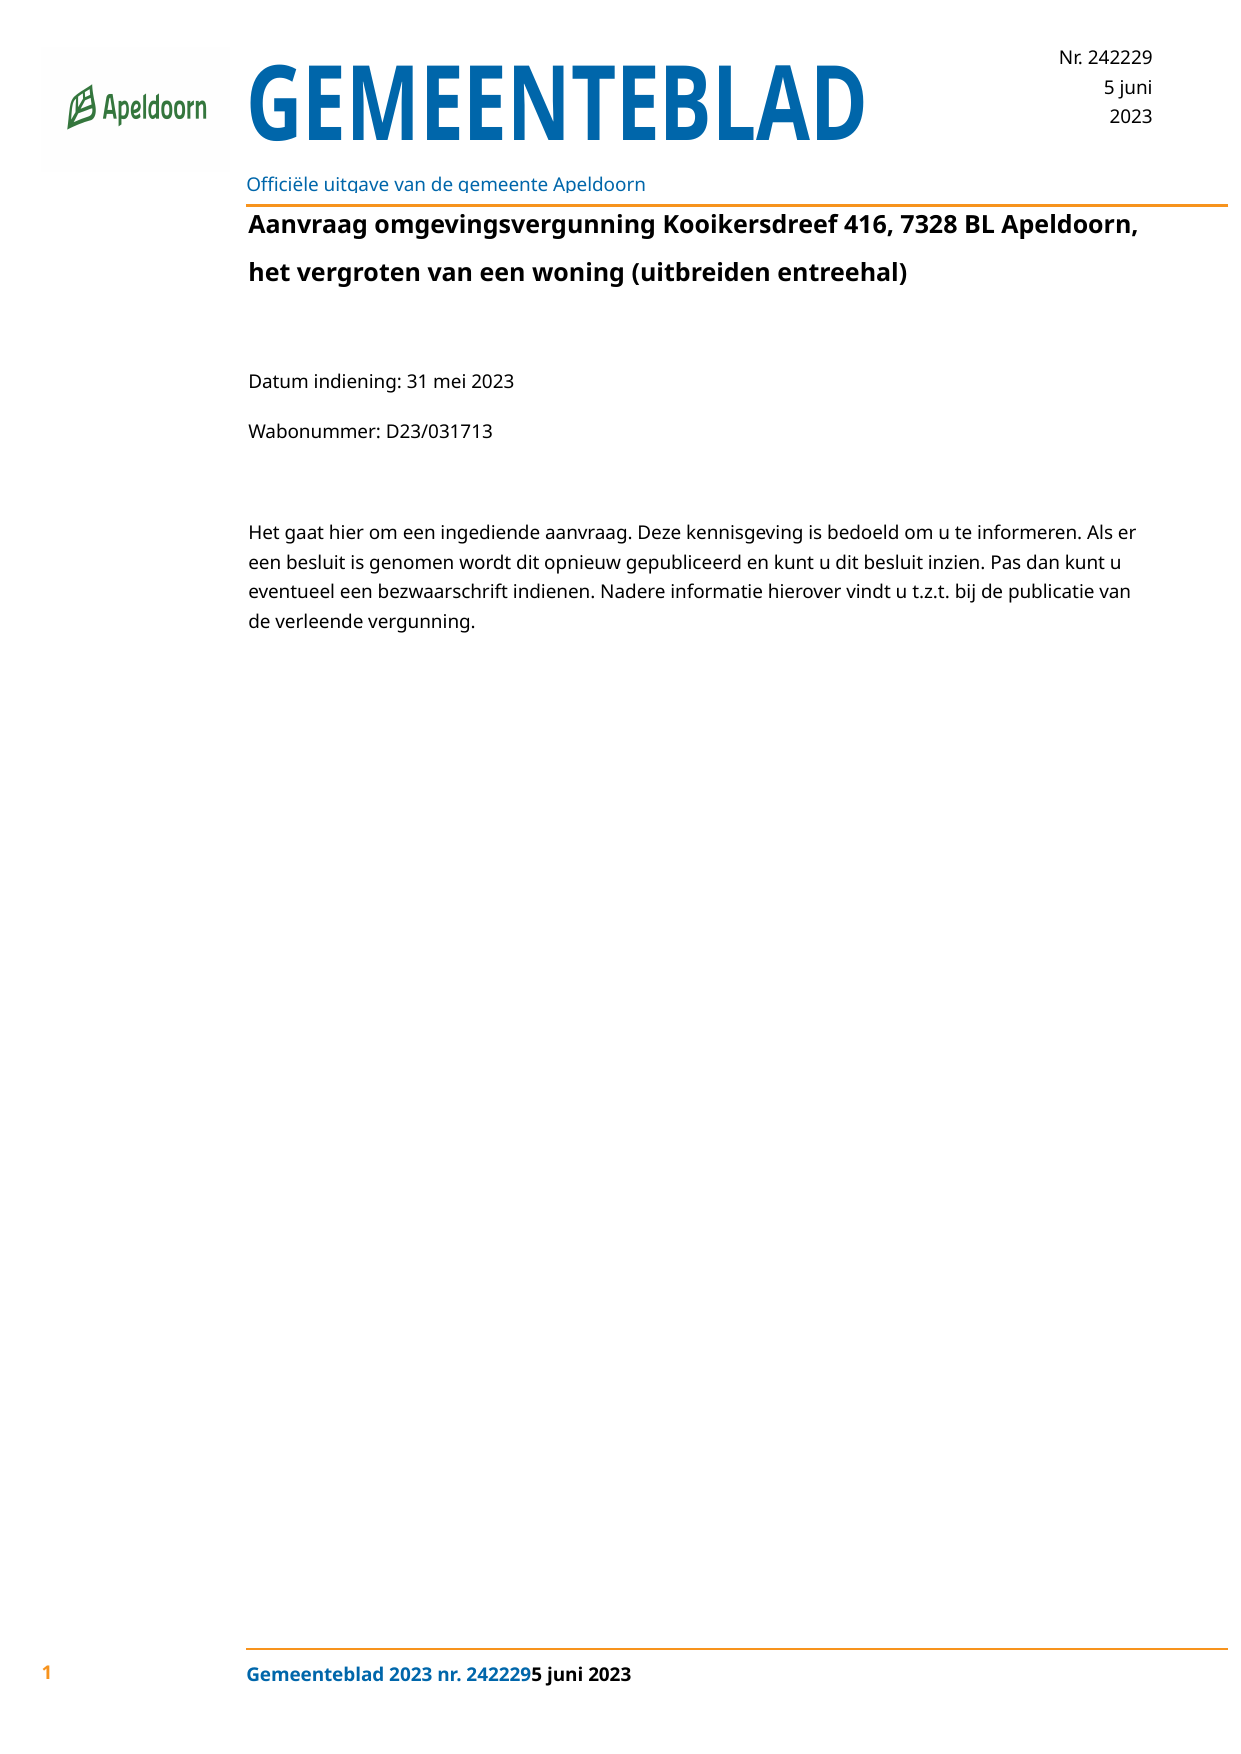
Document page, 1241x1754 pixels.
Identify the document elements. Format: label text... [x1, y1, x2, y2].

text Het gaat hier om een ingediende aanvraag. Deze kennisgeving is bedoeld om u te informeren. Als er een besluit is genomen wordt dit opnieuw gepubliceerd en kunt u dit besluit inzien. Pas dan kunt u eventueel een bezwaarschrift indienen. Nadere informatie hierover vindt u t.z.t. bij de publicatie van de verleende vergunning. [248, 519, 1152, 634]
picture [41, 47, 231, 172]
text Aanvraag omgevingsvergunning Kooikersdreef 416, 7328 BL Apeldoorn, het vergroten van een woning (uitbreiden entreehal) [248, 207, 1152, 288]
text Datum indiening: 31 mei 2023 [248, 368, 1152, 394]
text Wabonummer: D23/031713 [248, 419, 1152, 444]
